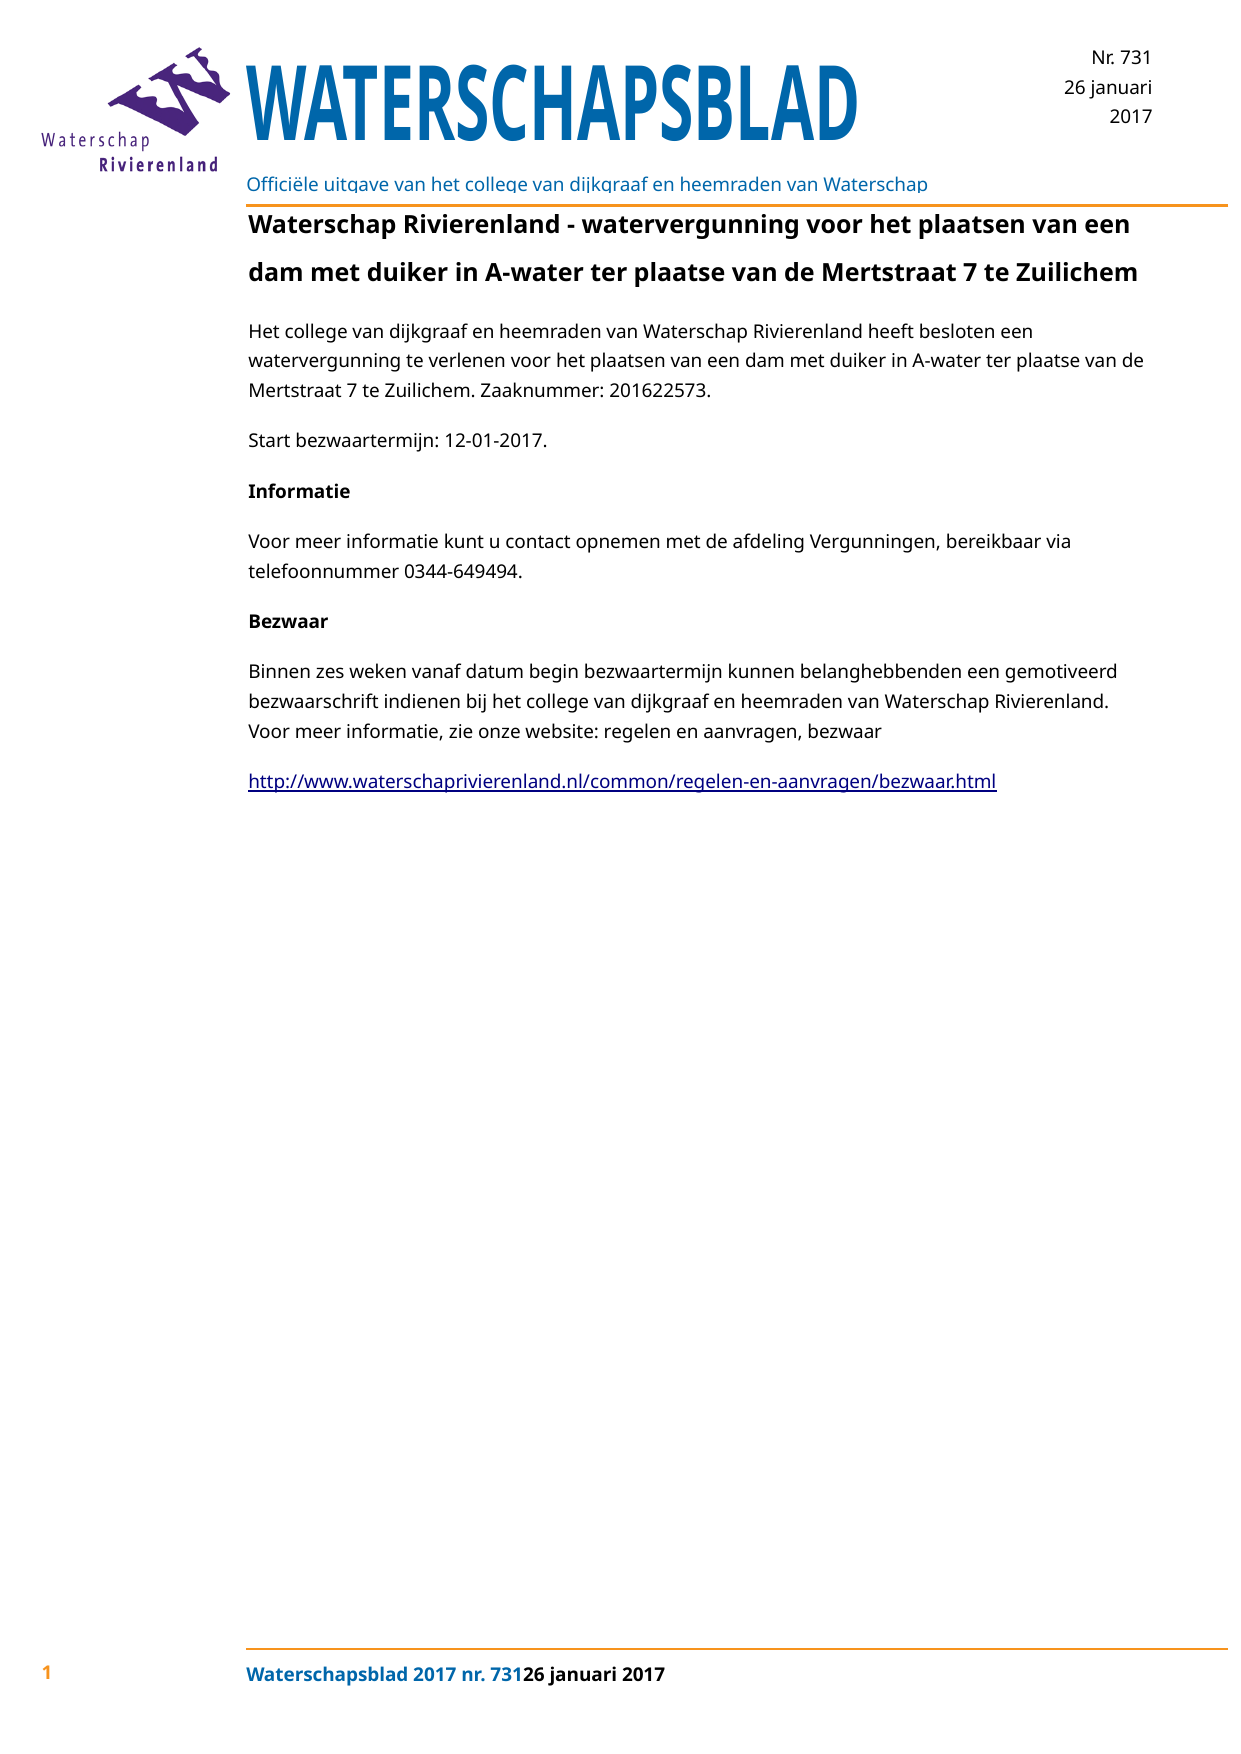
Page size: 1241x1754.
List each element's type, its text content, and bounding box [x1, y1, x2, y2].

text Binnen zes weken vanaf datum begin bezwaartermijn kunnen belanghebbenden een gemotiveerd bezwaarschrift indienen bij het college van dijkgraaf en heemraden van Waterschap Rivierenland. Voor meer informatie, zie onze website: regelen en aanvragen, bezwaar [248, 659, 1152, 744]
text Het college van dijkgraaf en heemraden van Waterschap Rivierenland heeft besloten een watervergunning te verlenen voor het plaatsen van een dam met duiker in A-water ter plaatse van de Mertstraat 7 te Zuilichem. Zaaknummer: 201622573. [248, 318, 1152, 403]
text Waterschap Rivierenland - watervergunning voor het plaatsen van een dam met duiker in A-water ter plaatse van de Mertstraat 7 te Zuilichem [248, 207, 1152, 288]
text Bezwaar [248, 608, 1152, 634]
text Start bezwaartermijn: 12-01-2017. [248, 427, 1152, 453]
text http://www.waterschaprivierenland.nl/common/regelen-en-aanvragen/bezwaar.html [248, 768, 1152, 794]
text Voor meer informatie kunt u contact opnemen met de afdeling Vergunningen, bereikbaar via telefoonnummer 0344-649494. [248, 528, 1152, 584]
text Informatie [248, 478, 1152, 504]
picture [41, 47, 231, 172]
